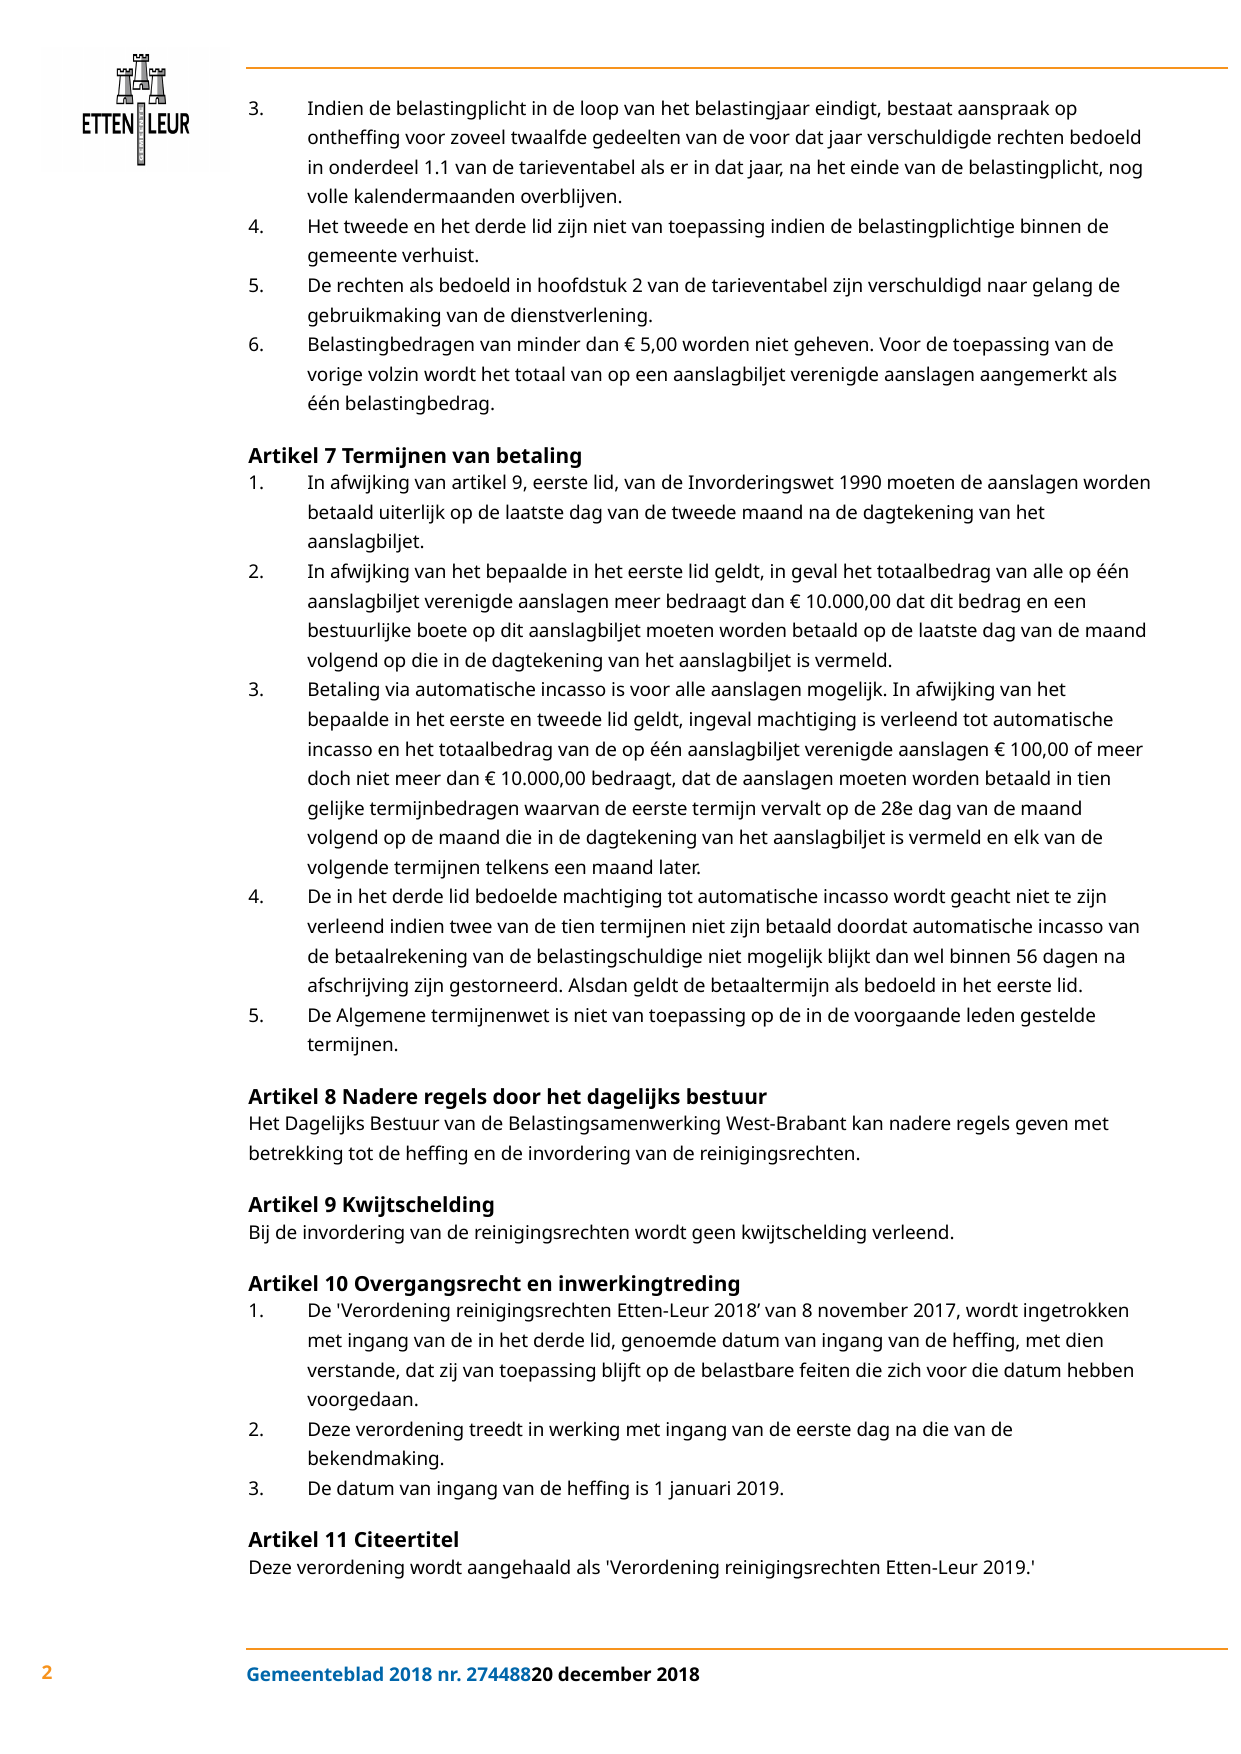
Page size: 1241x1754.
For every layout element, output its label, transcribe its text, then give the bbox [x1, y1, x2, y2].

list Betaling via automatische incasso is voor alle aanslagen mogelijk. In afwijking van het bepaalde in het eerste en tweede lid geldt, ingeval machtiging is verleend tot automatische incasso en het totaalbedrag van de op één aanslagbiljet verenigde aanslagen € 100,00 of meer doch niet meer dan € 10.000,00 bedraagt, dat de aanslagen moeten worden betaald in tien gelijke termijnbedragen waarvan de eerste termijn vervalt op de 28e dag van de maand volgend op de maand die in de dagtekening van het aanslagbiljet is vermeld en elk van de volgende termijnen telkens een maand later. [248, 677, 1152, 880]
list De Algemene termijnenwet is niet van toepassing op de in de voorgaande leden gestelde termijnen. [248, 1002, 1152, 1057]
list Het tweede en het derde lid zijn niet van toepassing indien de belastingplichtige binnen de gemeente verhuist. [248, 213, 1152, 268]
picture [41, 47, 231, 172]
list Deze verordening treedt in werking met ingang van de eerste dag na die van de bekendmaking. [248, 1416, 1152, 1471]
text Artikel 11 Citeertitel [248, 1526, 1152, 1554]
text Bij de invordering van de reinigingsrechten wordt geen kwijtschelding verleend. [248, 1219, 1152, 1244]
list De in het derde lid bedoelde machtiging tot automatische incasso wordt geacht niet te zijn verleend indien twee van de tien termijnen niet zijn betaald doordat automatische incasso van de betaalrekening van de belastingschuldige niet mogelijk blijkt dan wel binnen 56 dagen na afschrijving zijn gestorneerd. Alsdan geldt de betaaltermijn als bedoeld in het eerste lid. [248, 884, 1152, 998]
text Deze verordening wordt aangehaald als 'Verordening reinigingsrechten Etten-Leur 2019.' [248, 1554, 1152, 1580]
list In afwijking van het bepaalde in het eerste lid geldt, in geval het totaalbedrag van alle op één aanslagbiljet verenigde aanslagen meer bedraagt dan € 10.000,00 dat dit bedrag en een bestuurlijke boete op dit aanslagbiljet moeten worden betaald op de laatste dag van de maand volgend op die in de dagtekening van het aanslagbiljet is vermeld. [248, 558, 1152, 673]
text Artikel 9 Kwijtschelding [248, 1190, 1152, 1219]
list Belastingbedragen van minder dan € 5,00 worden niet geheven. Voor de toepassing van de vorige volzin wordt het totaal van op een aanslagbiljet verenigde aanslagen aangemerkt als één belastingbedrag. [248, 331, 1152, 416]
list De 'Verordening reinigingsrechten Etten-Leur 2018’ van 8 november 2017, wordt ingetrokken met ingang van de in het derde lid, genoemde datum van ingang van de heffing, met dien verstande, dat zij van toepassing blijft op de belastbare feiten die zich voor die datum hebben voorgedaan. [248, 1298, 1152, 1412]
text Artikel 7 Termijnen van betaling [248, 441, 1152, 469]
list De datum van ingang van de heffing is 1 januari 2019. [248, 1475, 1152, 1501]
list In afwijking van artikel 9, eerste lid, van de Invorderingswet 1990 moeten de aanslagen worden betaald uiterlijk op de laatste dag van de tweede maand na de dagtekening van het aanslagbiljet. [248, 469, 1152, 554]
text Het Dagelijks Bestuur van de Belastingsamenwerking West-Brabant kan nadere regels geven met betrekking tot de heffing en de invordering van de reinigingsrechten. [248, 1110, 1152, 1166]
text Artikel 10 Overgangsrecht en inwerkingtreding [248, 1269, 1152, 1298]
text Artikel 8 Nadere regels door het dagelijks bestuur [248, 1082, 1152, 1110]
list Indien de belastingplicht in de loop van het belastingjaar eindigt, bestaat aanspraak op ontheffing voor zoveel twaalfde gedeelten van de voor dat jaar verschuldigde rechten bedoeld in onderdeel 1.1 van de tarieventabel als er in dat jaar, na het einde van de belastingplicht, nog volle kalendermaanden overblijven. [248, 95, 1152, 209]
list De rechten als bedoeld in hoofdstuk 2 van de tarieventabel zijn verschuldigd naar gelang de gebruikmaking van de dienstverlening. [248, 272, 1152, 328]
